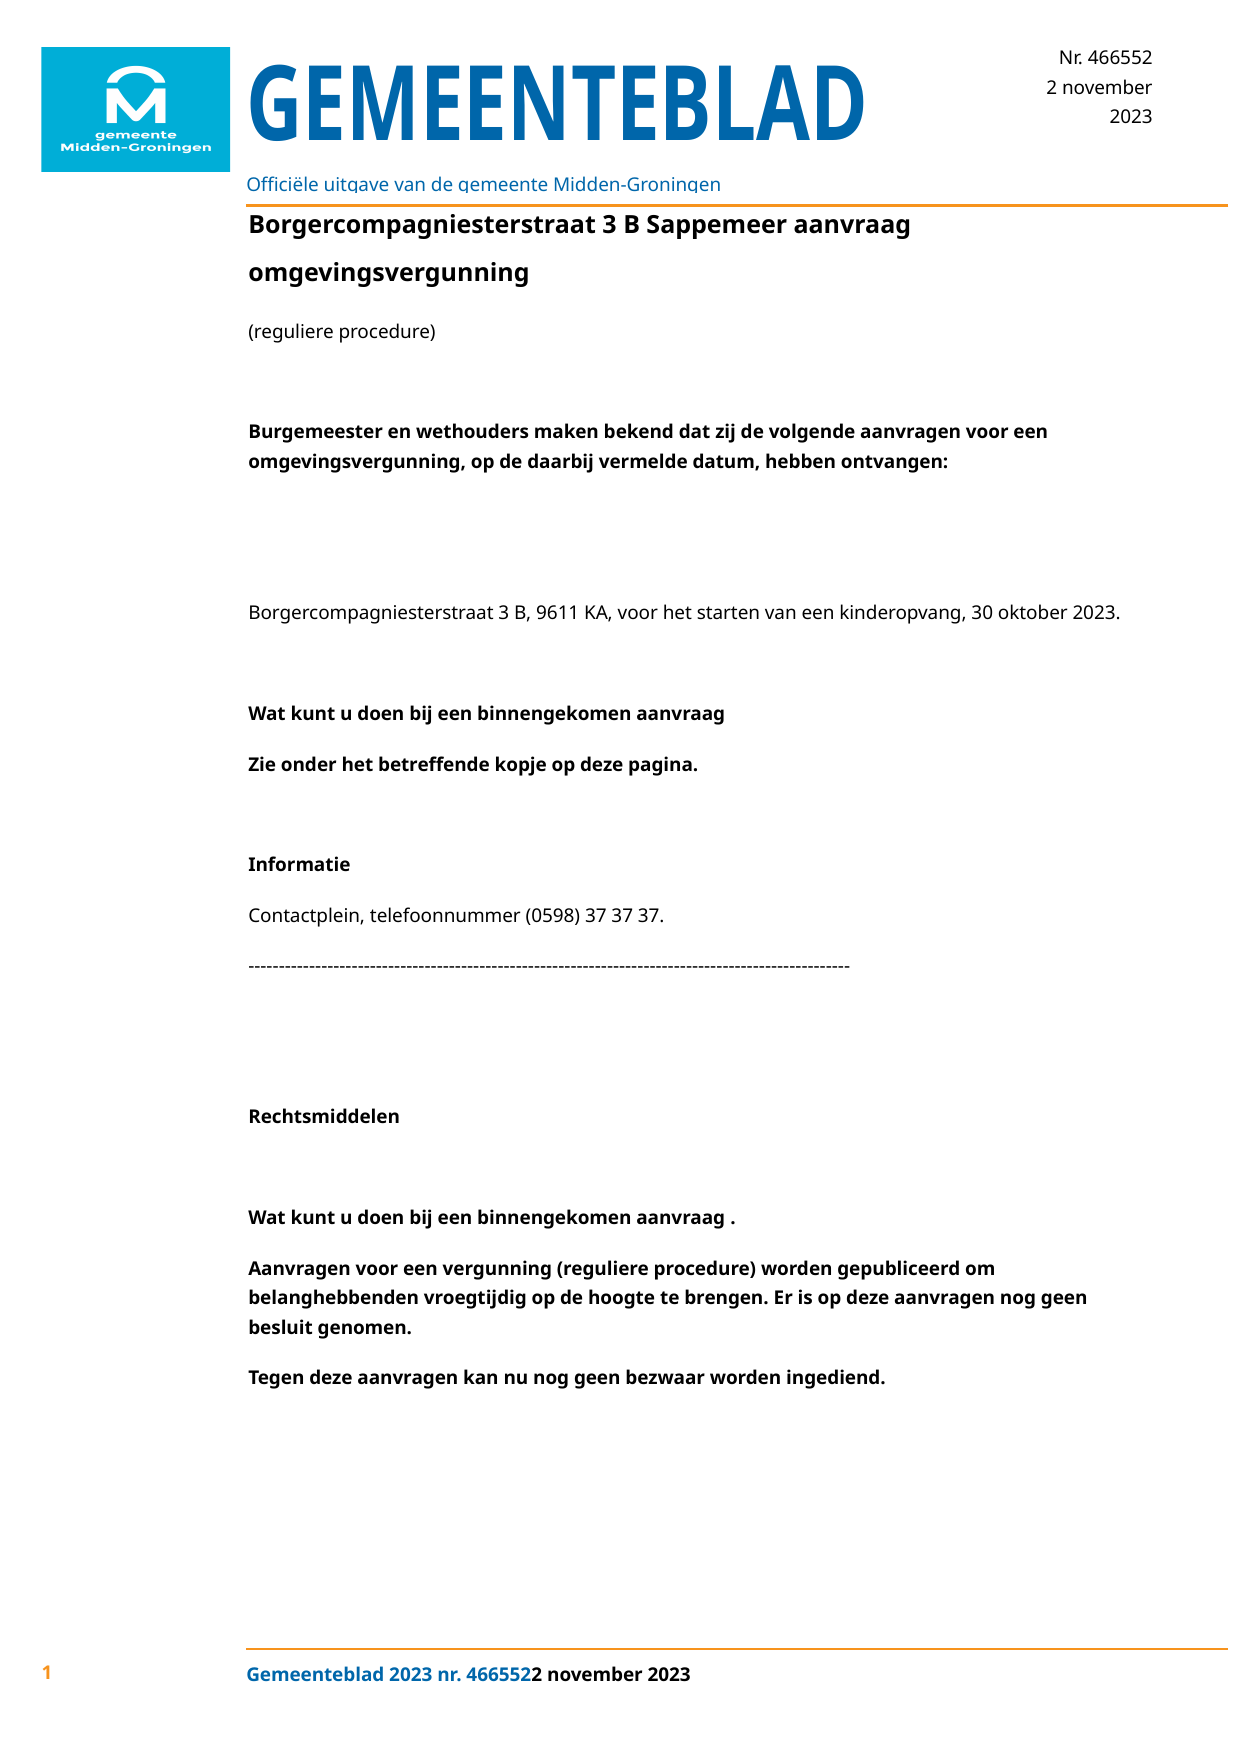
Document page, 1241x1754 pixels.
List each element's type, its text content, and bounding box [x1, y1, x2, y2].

text Rechtsmiddelen [248, 1104, 1152, 1129]
text Burgemeester en wethouders maken bekend dat zij de volgende aanvragen voor een omgevingsvergunning, op de daarbij vermelde datum, hebben ontvangen: [248, 419, 1152, 474]
text Wat kunt u doen bij een binnengekomen aanvraag . [248, 1204, 1152, 1230]
picture [108, 66, 164, 82]
text Zie onder het betreffende kopje op deze pagina. [248, 751, 1152, 777]
text Informatie [248, 852, 1152, 877]
text Borgercompagniesterstraat 3 B Sappemeer aanvraag omgevingsvergunning [248, 207, 1152, 288]
text (reguliere procedure) [248, 318, 1152, 344]
text --------------------------------------------------------------------------------------------------- [248, 952, 1152, 978]
text Wat kunt u doen bij een binnengekomen aanvraag [248, 700, 1152, 726]
text Borgercompagniesterstraat 3 B, 9611 KA, voor het starten van een kinderopvang, 30 oktober 2023. [248, 599, 1152, 625]
picture [107, 89, 165, 122]
text Tegen deze aanvragen kan nu nog geen bezwaar worden ingediend. [248, 1364, 1152, 1390]
text Contactplein, telefoonnummer (0598) 37 37 37. [248, 902, 1152, 928]
text Aanvragen voor een vergunning (reguliere procedure) worden gepubliceerd om belanghebbenden vroegtijdig op de hoogte te brengen. Er is op deze aanvragen nog geen besluit genomen. [248, 1255, 1152, 1340]
picture [184, 146, 190, 153]
